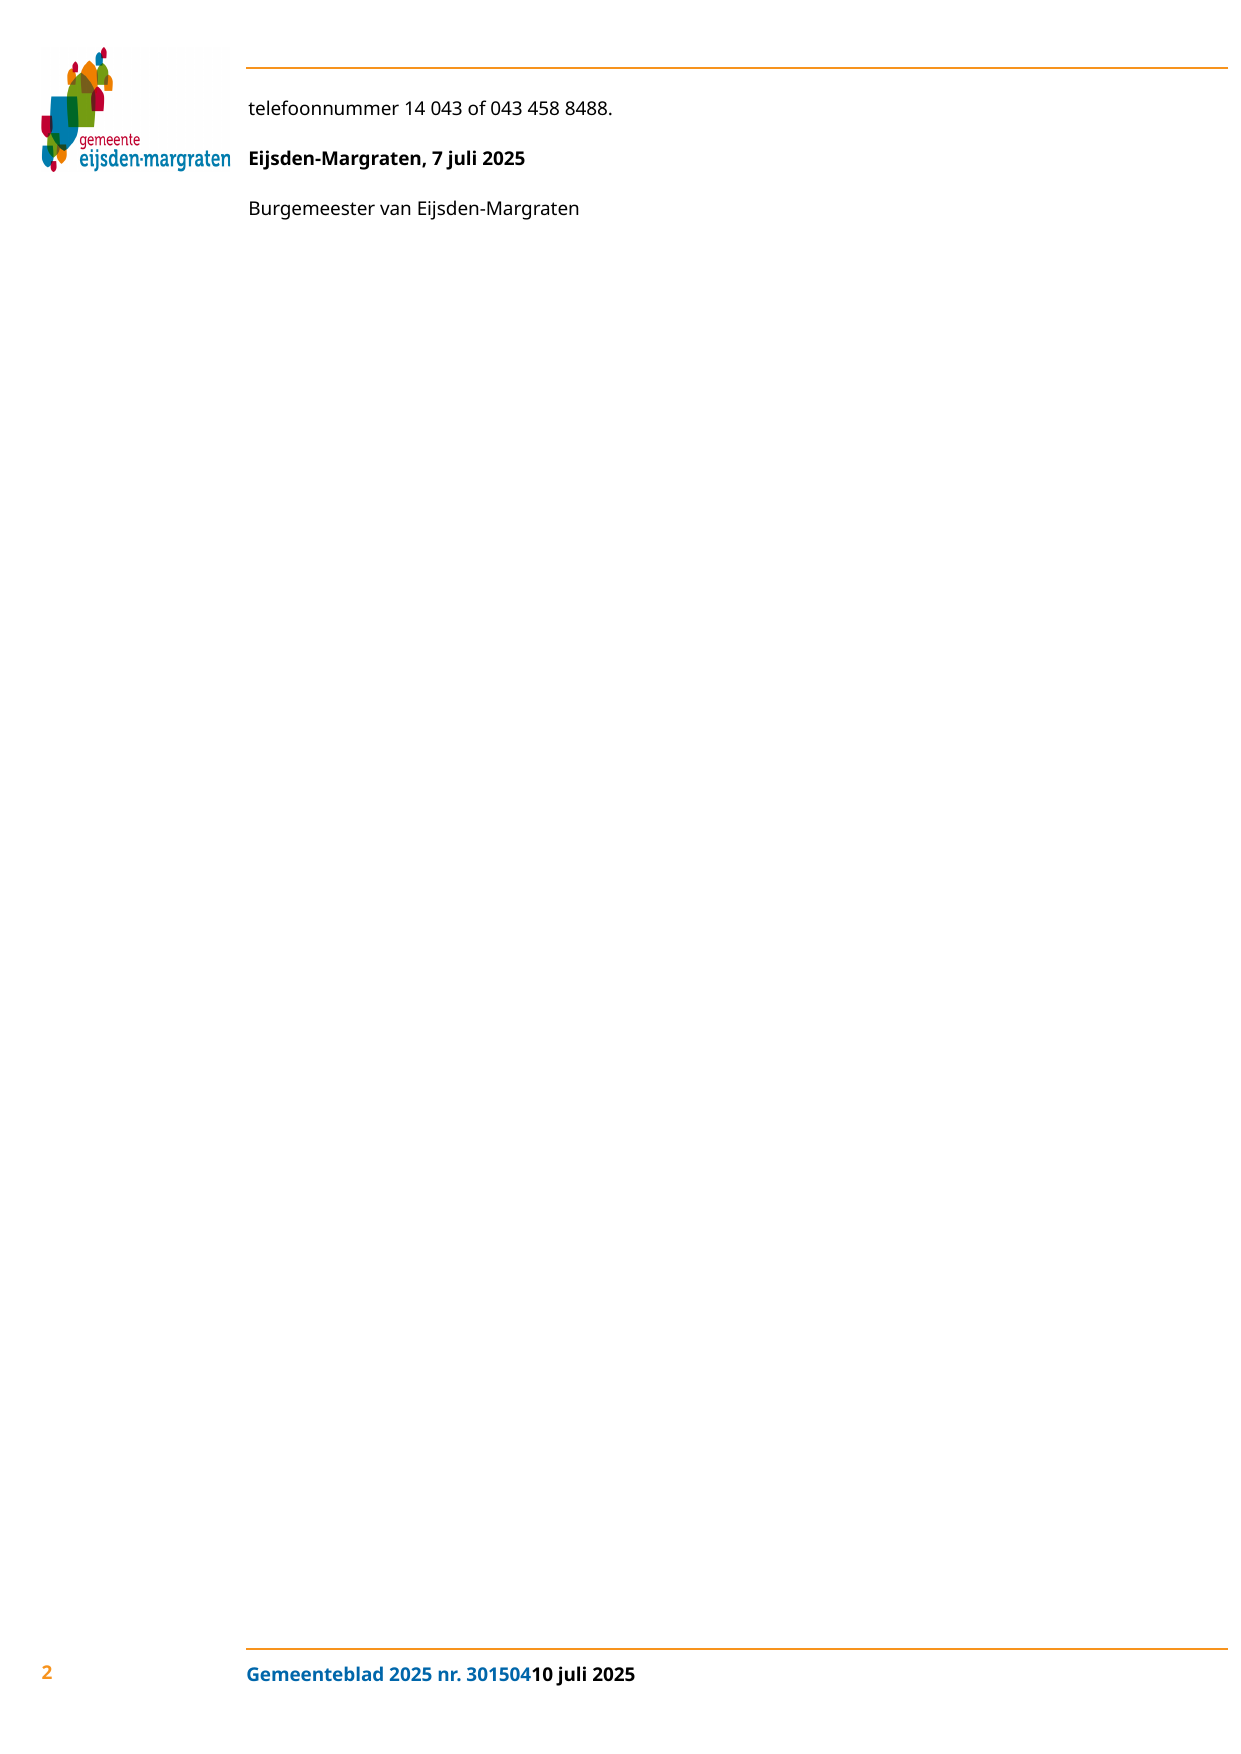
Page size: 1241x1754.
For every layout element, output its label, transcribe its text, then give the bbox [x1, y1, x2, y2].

text Eijsden-Margraten, 7 juli 2025 [248, 145, 1152, 171]
picture [41, 47, 231, 172]
text telefoonnummer 14 043 of 043 458 8488. [248, 95, 1152, 121]
text Burgemeester van Eijsden-Margraten [248, 196, 1152, 221]
